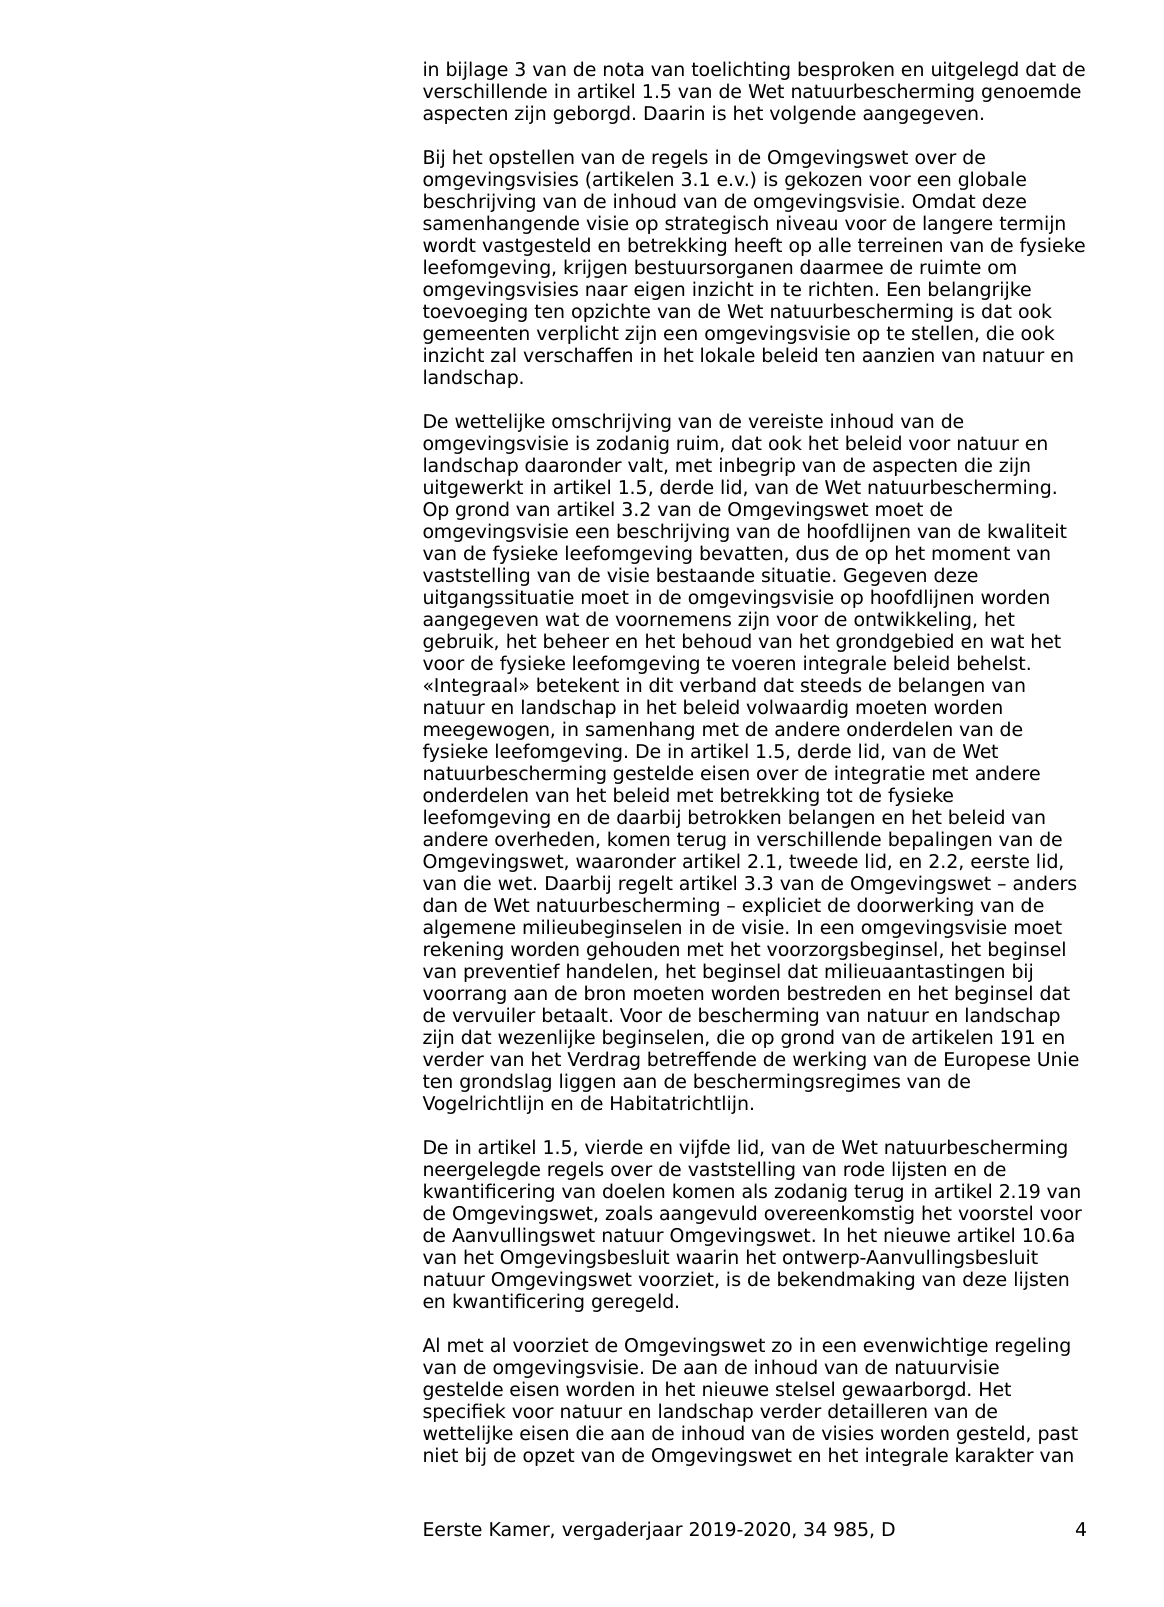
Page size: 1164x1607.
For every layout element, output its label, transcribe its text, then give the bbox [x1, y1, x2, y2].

text Al met al voorziet de Omgevingswet zo in een evenwichtige regeling van de omgevingsvisie. De aan de inhoud van de natuurvisie gestelde eisen worden in het nieuwe stelsel gewaarborgd. Het specifiek voor natuur en landschap verder detailleren van de wettelijke eisen die aan de inhoud van de visies worden gesteld, past niet bij de opzet van de Omgevingswet en het integrale karakter van [422, 1335, 1087, 1467]
text Bij het opstellen van de regels in de Omgevingswet over de omgevingsvisies (artikelen 3.1 e.v.) is gekozen voor een globale beschrijving van de inhoud van de omgevingsvisie. Omdat deze samenhangende visie op strategisch niveau voor de langere termijn wordt vastgesteld en betrekking heeft op alle terreinen van de fysieke leefomgeving, krijgen bestuursorganen daarmee de ruimte om omgevingsvisies naar eigen inzicht in te richten. Een belangrijke toevoeging ten opzichte van de Wet natuurbescherming is dat ook gemeenten verplicht zijn een omgevingsvisie op te stellen, die ook inzicht zal verschaffen in het lokale beleid ten aanzien van natuur en landschap. [422, 147, 1087, 389]
text De in artikel 1.5, vierde en vijfde lid, van de Wet natuurbescherming neergelegde regels over de vaststelling van rode lijsten en de kwantificering van doelen komen als zodanig terug in artikel 2.19 van de Omgevingswet, zoals aangevuld overeenkomstig het voorstel voor de Aanvullingswet natuur Omgevingswet. In het nieuwe artikel 10.6a van het Omgevingsbesluit waarin het ontwerp-Aanvullingsbesluit natuur Omgevingswet voorziet, is de bekendmaking van deze lijsten en kwantificering geregeld. [422, 1137, 1087, 1312]
text De wettelijke omschrijving van de vereiste inhoud van de omgevingsvisie is zodanig ruim, dat ook het beleid voor natuur en landschap daaronder valt, met inbegrip van de aspecten die zijn uitgewerkt in artikel 1.5, derde lid, van de Wet natuurbescherming. Op grond van artikel 3.2 van de Omgevingswet moet de omgevingsvisie een beschrijving van de hoofdlijnen van de kwaliteit van de fysieke leefomgeving bevatten, dus de op het moment van vaststelling van de visie bestaande situatie. Gegeven deze uitgangssituatie moet in de omgevingsvisie op hoofdlijnen worden aangegeven wat de voornemens zijn voor de ontwikkeling, het gebruik, het beheer en het behoud van het grondgebied en wat het voor de fysieke leefomgeving te voeren integrale beleid behelst. «Integraal» betekent in dit verband dat steeds de belangen van natuur en landschap in het beleid volwaardig moeten worden meegewogen, in samenhang met de andere onderdelen van de fysieke leefomgeving. De in artikel 1.5, derde lid, van de Wet natuurbescherming gestelde eisen over de integratie met andere onderdelen van het beleid met betrekking tot de fysieke leefomgeving en de daarbij betrokken belangen en het beleid van andere overheden, komen terug in verschillende bepalingen van de Omgevingswet, waaronder artikel 2.1, tweede lid, en 2.2, eerste lid, van die wet. Daarbij regelt artikel 3.3 van de Omgevingswet – anders dan de Wet natuurbescherming – expliciet de doorwerking van de algemene milieubeginselen in de visie. In een omgevingsvisie moet rekening worden gehouden met het voorzorgsbeginsel, het beginsel van preventief handelen, het beginsel dat milieuaantastingen bij voorrang aan de bron moeten worden bestreden en het beginsel dat de vervuiler betaalt. Voor de bescherming van natuur en landschap zijn dat wezenlijke beginselen, die op grond van de artikelen 191 en verder van het Verdrag betreffende de werking van de Europese Unie ten grondslag liggen aan de beschermingsregimes van de Vogelrichtlijn en de Habitatrichtlijn. [422, 411, 1087, 1114]
text in bijlage 3 van de nota van toelichting besproken en uitgelegd dat de verschillende in artikel 1.5 van de Wet natuurbescherming genoemde aspecten zijn geborgd. Daarin is het volgende aangegeven. [422, 59, 1087, 125]
